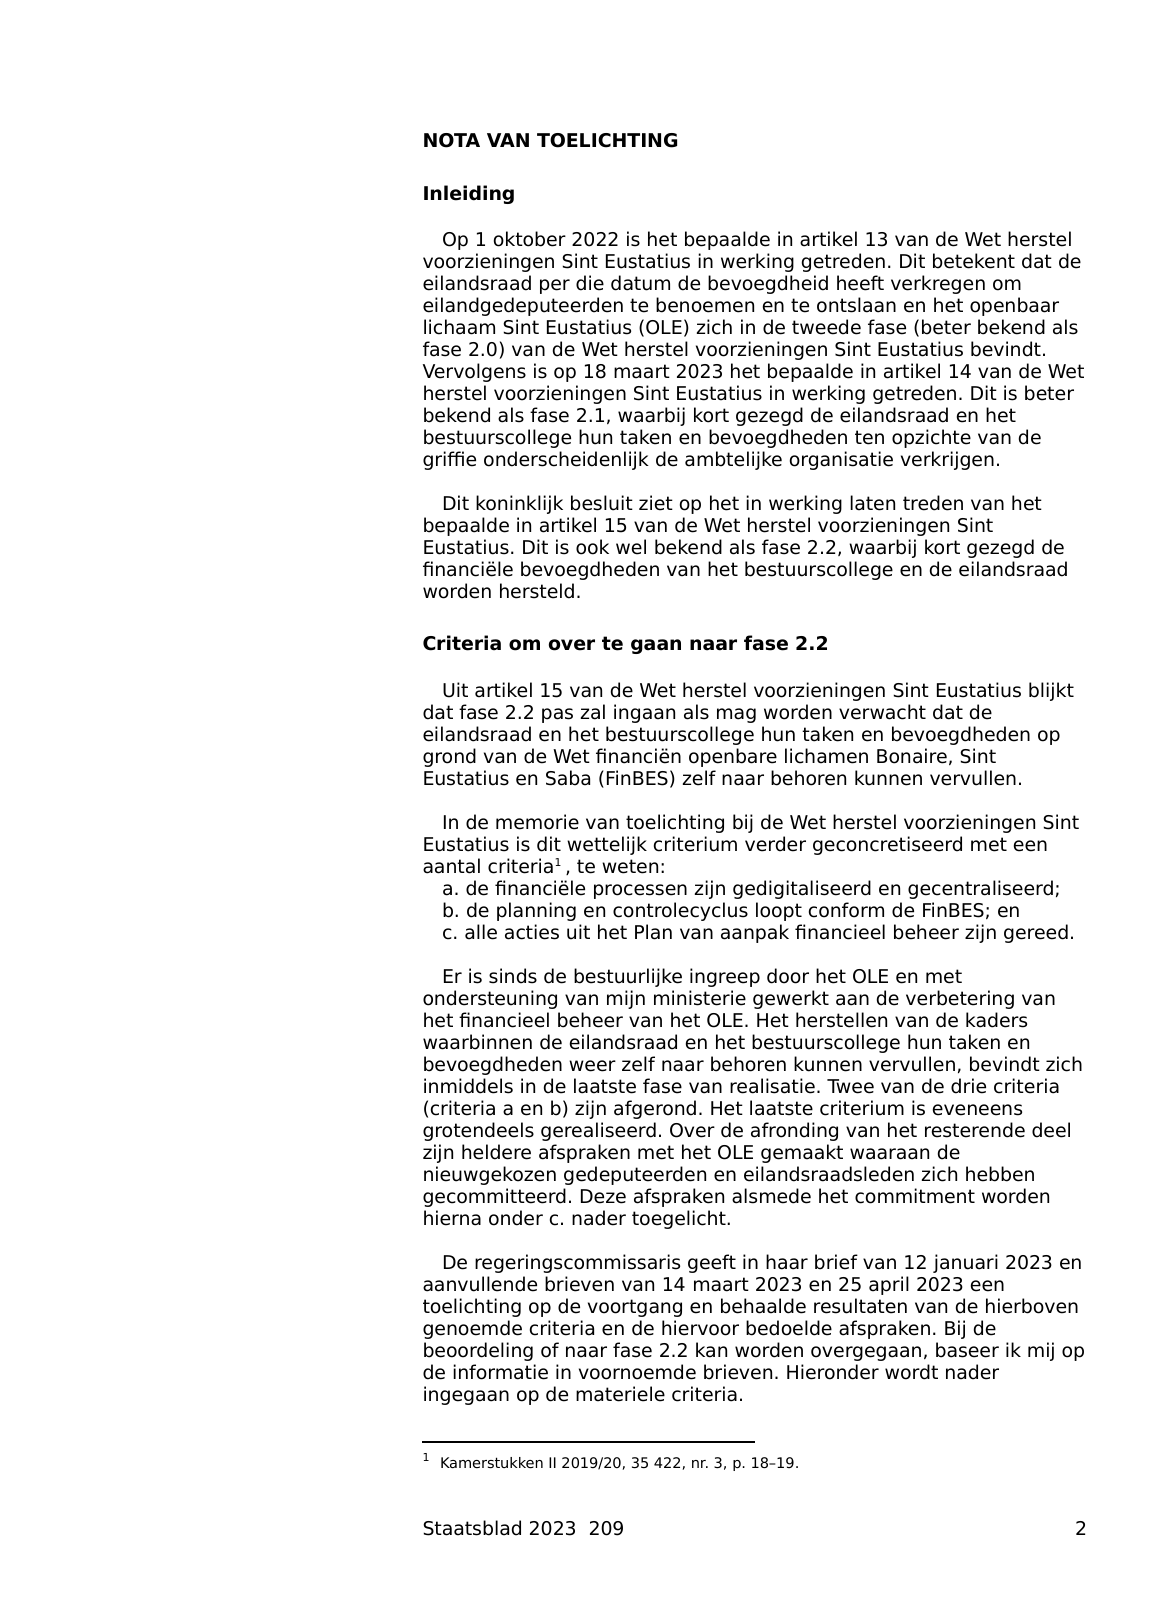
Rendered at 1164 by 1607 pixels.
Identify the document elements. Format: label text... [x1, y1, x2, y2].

text Kamerstukken II 2019/20, 35 422, nr. 3, p. 18–19. [422, 1451, 1087, 1473]
text Er is sinds de bestuurlijke ingreep door het OLE en met ondersteuning van mijn ministerie gewerkt aan de verbetering van het financieel beheer van het OLE. Het herstellen van de kaders waarbinnen de eilandsraad en het bestuurscollege hun taken en bevoegdheden weer zelf naar behoren kunnen vervullen, bevindt zich inmiddels in de laatste fase van realisatie. Twee van de drie criteria (criteria a en b) zijn afgerond. Het laatste criterium is eveneens grotendeels gerealiseerd. Over de afronding van het resterende deel zijn heldere afspraken met het OLE gemaakt waaraan de nieuwgekozen gedeputeerden en eilandsraadsleden zich hebben gecommitteerd. Deze afspraken alsmede het commitment worden hierna onder c. nader toegelicht. [422, 966, 1087, 1230]
text b. de planning en controlecyclus loopt conform de FinBES; en [422, 900, 1087, 922]
text Dit koninklijk besluit ziet op het in werking laten treden van het bepaalde in artikel 15 van de Wet herstel voorzieningen Sint Eustatius. Dit is ook wel bekend als fase 2.2, waarbij kort gezegd de financiële bevoegdheden van het bestuurscollege en de eilandsraad worden hersteld. [422, 493, 1087, 603]
subtitle Criteria om over te gaan naar fase 2.2 [422, 633, 1087, 655]
text a. de financiële processen zijn gedigitaliseerd en gecentraliseerd; [422, 878, 1087, 900]
subtitle NOTA VAN TOELICHTING [422, 130, 1087, 152]
text Uit artikel 15 van de Wet herstel voorzieningen Sint Eustatius blijkt dat fase 2.2 pas zal ingaan als mag worden verwacht dat de eilandsraad en het bestuurscollege hun taken en bevoegdheden op grond van de Wet financiën openbare lichamen Bonaire, Sint Eustatius en Saba (FinBES) zelf naar behoren kunnen vervullen. [422, 680, 1087, 790]
text In de memorie van toelichting bij de Wet herstel voorzieningen Sint Eustatius is dit wettelijk criterium verder geconcretiseerd met een aantal criteria, te weten: [422, 812, 1087, 878]
text c. alle acties uit het Plan van aanpak financieel beheer zijn gereed. [422, 922, 1087, 944]
text Op 1 oktober 2022 is het bepaalde in artikel 13 van de Wet herstel voorzieningen Sint Eustatius in werking getreden. Dit betekent dat de eilandsraad per die datum de bevoegdheid heeft verkregen om eilandgedeputeerden te benoemen en te ontslaan en het openbaar lichaam Sint Eustatius (OLE) zich in de tweede fase (beter bekend als fase 2.0) van de Wet herstel voorzieningen Sint Eustatius bevindt. Vervolgens is op 18 maart 2023 het bepaalde in artikel 14 van de Wet herstel voorzieningen Sint Eustatius in werking getreden. Dit is beter bekend als fase 2.1, waarbij kort gezegd de eilandsraad en het bestuurscollege hun taken en bevoegdheden ten opzichte van de griffie onderscheidenlijk de ambtelijke organisatie verkrijgen. [422, 229, 1087, 471]
subtitle Inleiding [422, 182, 1087, 204]
text De regeringscommissaris geeft in haar brief van 12 januari 2023 en aanvullende brieven van 14 maart 2023 en 25 april 2023 een toelichting op de voortgang en behaalde resultaten van de hierboven genoemde criteria en de hiervoor bedoelde afspraken. Bij de beoordeling of naar fase 2.2 kan worden overgegaan, baseer ik mij op de informatie in voornoemde brieven. Hieronder wordt nader ingegaan op de materiele criteria. [422, 1252, 1087, 1406]
